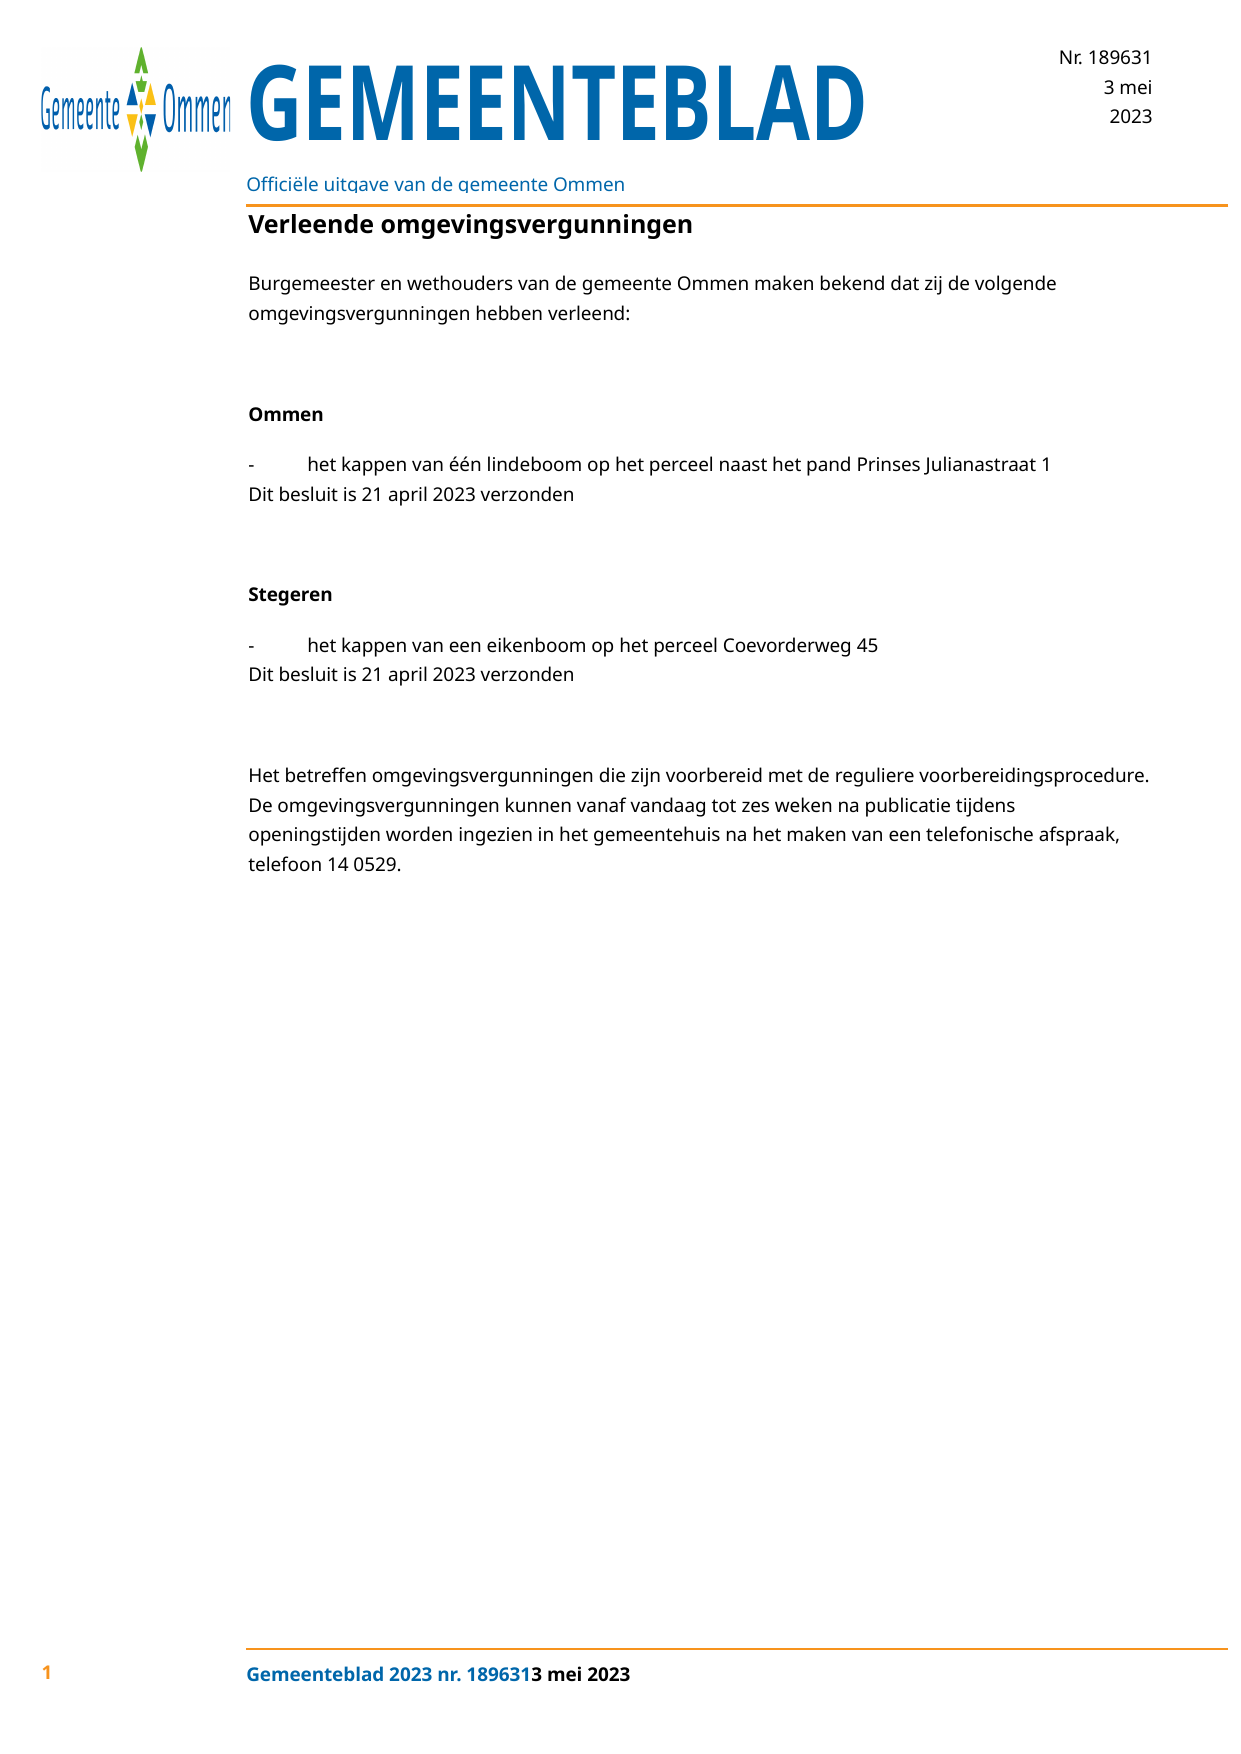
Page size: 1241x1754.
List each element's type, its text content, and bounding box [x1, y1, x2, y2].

text Stegeren [248, 582, 1152, 607]
text Burgemeester en wethouders van de gemeente Ommen maken bekend dat zij de volgende omgevingsvergunningen hebben verleend: [248, 270, 1152, 326]
list het kappen van één lindeboom op het perceel naast het pand Prinses Julianastraat 1 [248, 451, 1152, 477]
text Dit besluit is 21 april 2023 verzonden [248, 662, 1152, 687]
text Dit besluit is 21 april 2023 verzonden [248, 481, 1152, 506]
text Ommen [248, 401, 1152, 426]
picture [41, 47, 231, 172]
text Verleende omgevingsvergunningen [248, 207, 1152, 241]
list het kappen van een eikenboom op het perceel Coevorderweg 45 [248, 632, 1152, 658]
text Het betreffen omgevingsvergunningen die zijn voorbereid met de reguliere voorbereidingsprocedure. De omgevingsvergunningen kunnen vanaf vandaag tot zes weken na publicatie tijdens openingstijden worden ingezien in het gemeentehuis na het maken van een telefonische afspraak, telefoon 14 0529. [248, 762, 1152, 877]
